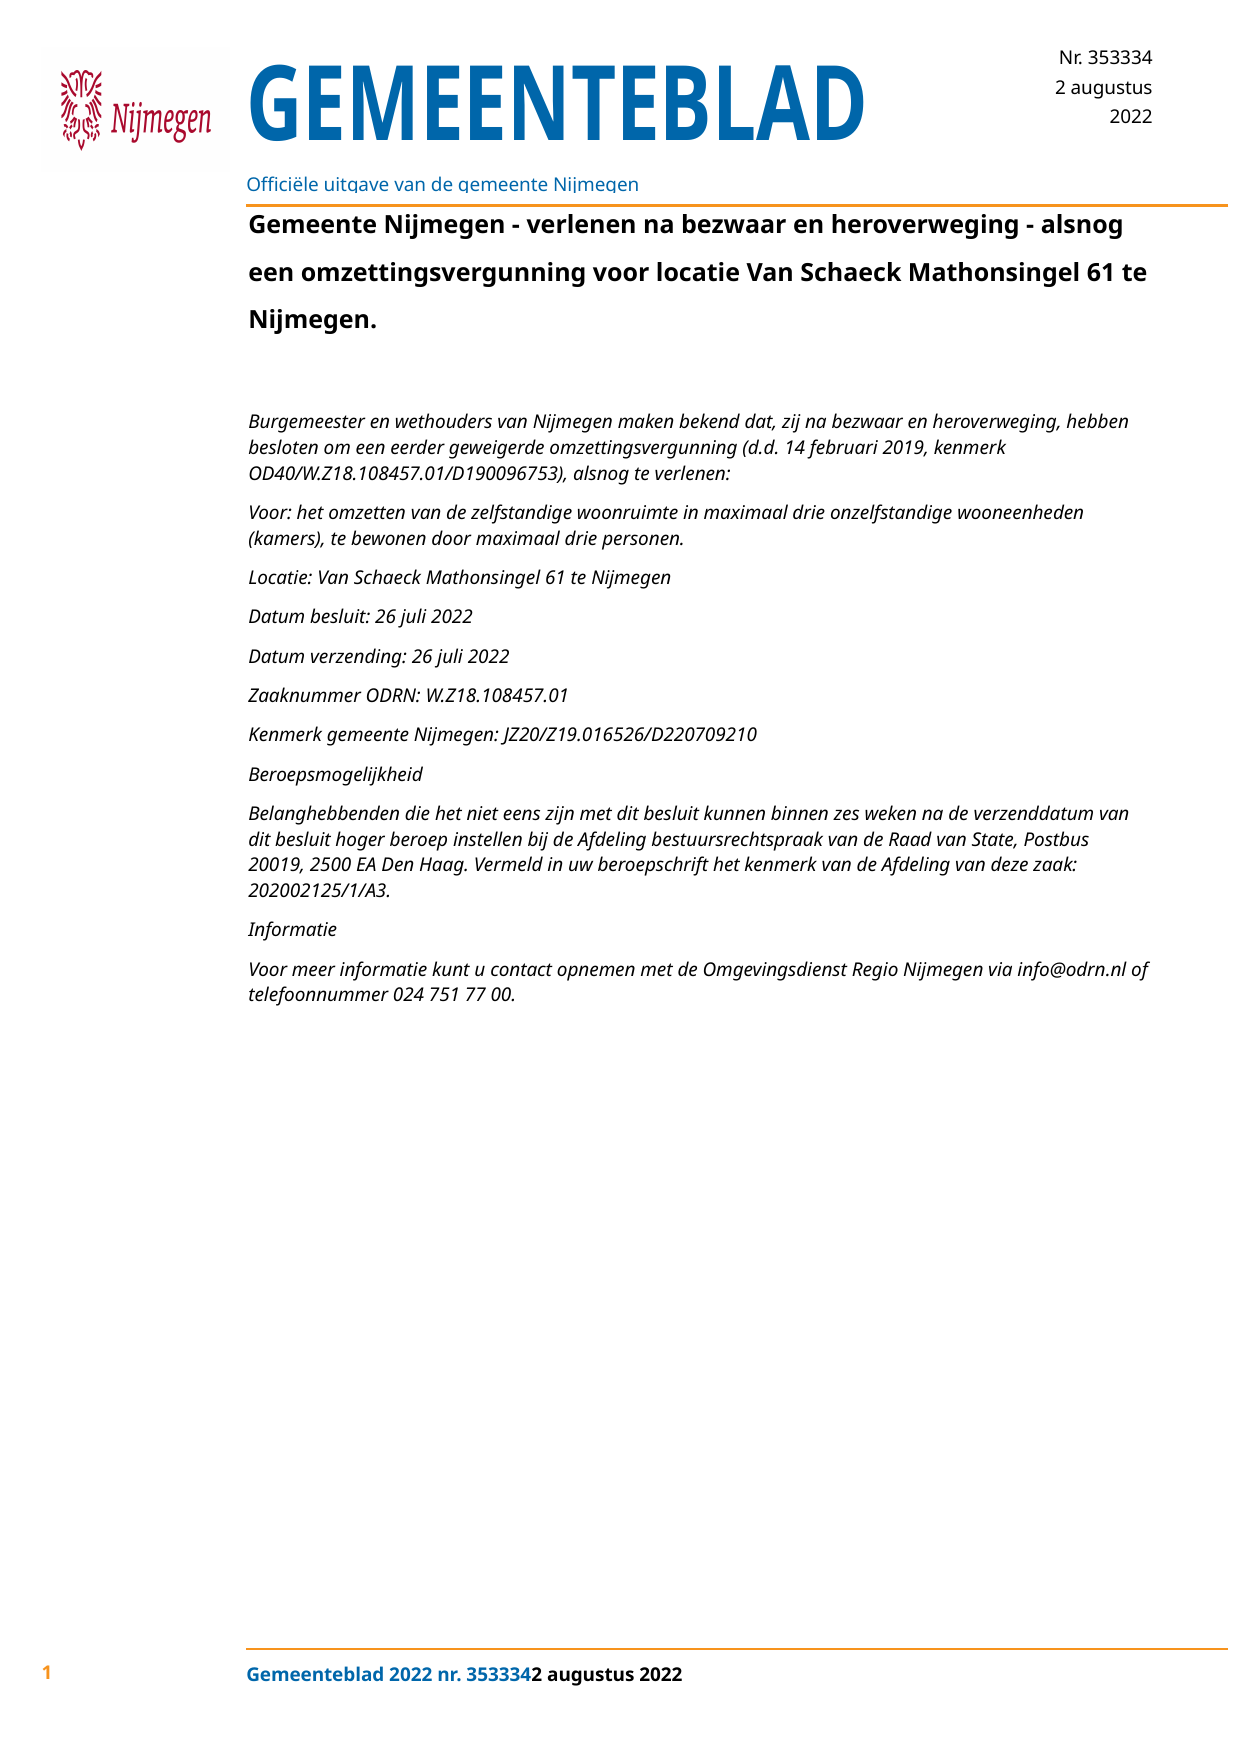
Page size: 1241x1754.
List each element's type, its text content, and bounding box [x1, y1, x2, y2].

text Burgemeester en wethouders van Nijmegen maken bekend dat, zij na bezwaar en heroverweging, hebben besloten om een eerder geweigerde omzettingsvergunning (d.d. 14 februari 2019, kenmerk OD40/W.Z18.108457.01/D190096753), alsnog te verlenen: [248, 409, 1152, 486]
text Kenmerk gemeente Nijmegen: JZ20/Z19.016526/D220709210 [248, 721, 1152, 747]
text Voor: het omzetten van de zelfstandige woonruimte in maximaal drie onzelfstandige wooneenheden (kamers), te bewonen door maximaal drie personen. [248, 499, 1152, 551]
text Locatie: Van Schaeck Mathonsingel 61 te Nijmegen [248, 564, 1152, 590]
text Datum besluit: 26 juli 2022 [248, 604, 1152, 629]
text Gemeente Nijmegen - verlenen na bezwaar en heroverweging - alsnog een omzettingsvergunning voor locatie Van Schaeck Mathonsingel 61 te Nijmegen. [248, 207, 1152, 336]
text Beroepsmogelijkheid [248, 761, 1152, 786]
text Datum verzending: 26 juli 2022 [248, 643, 1152, 669]
text Zaaknummer ODRN: W.Z18.108457.01 [248, 682, 1152, 708]
text Voor meer informatie kunt u contact opnemen met de Omgevingsdienst Regio Nijmegen via info@odrn.nl of telefoonnummer 024 751 77 00. [248, 956, 1152, 1007]
text Informatie [248, 916, 1152, 942]
picture [41, 47, 231, 172]
text Belanghebbenden die het niet eens zijn met dit besluit kunnen binnen zes weken na de verzenddatum van dit besluit hoger beroep instellen bij de Afdeling bestuursrechtspraak van de Raad van State, Postbus 20019, 2500 EA Den Haag. Vermeld in uw beroepschrift het kenmerk van de Afdeling van deze zaak: 202002125/1/A3. [248, 800, 1152, 903]
